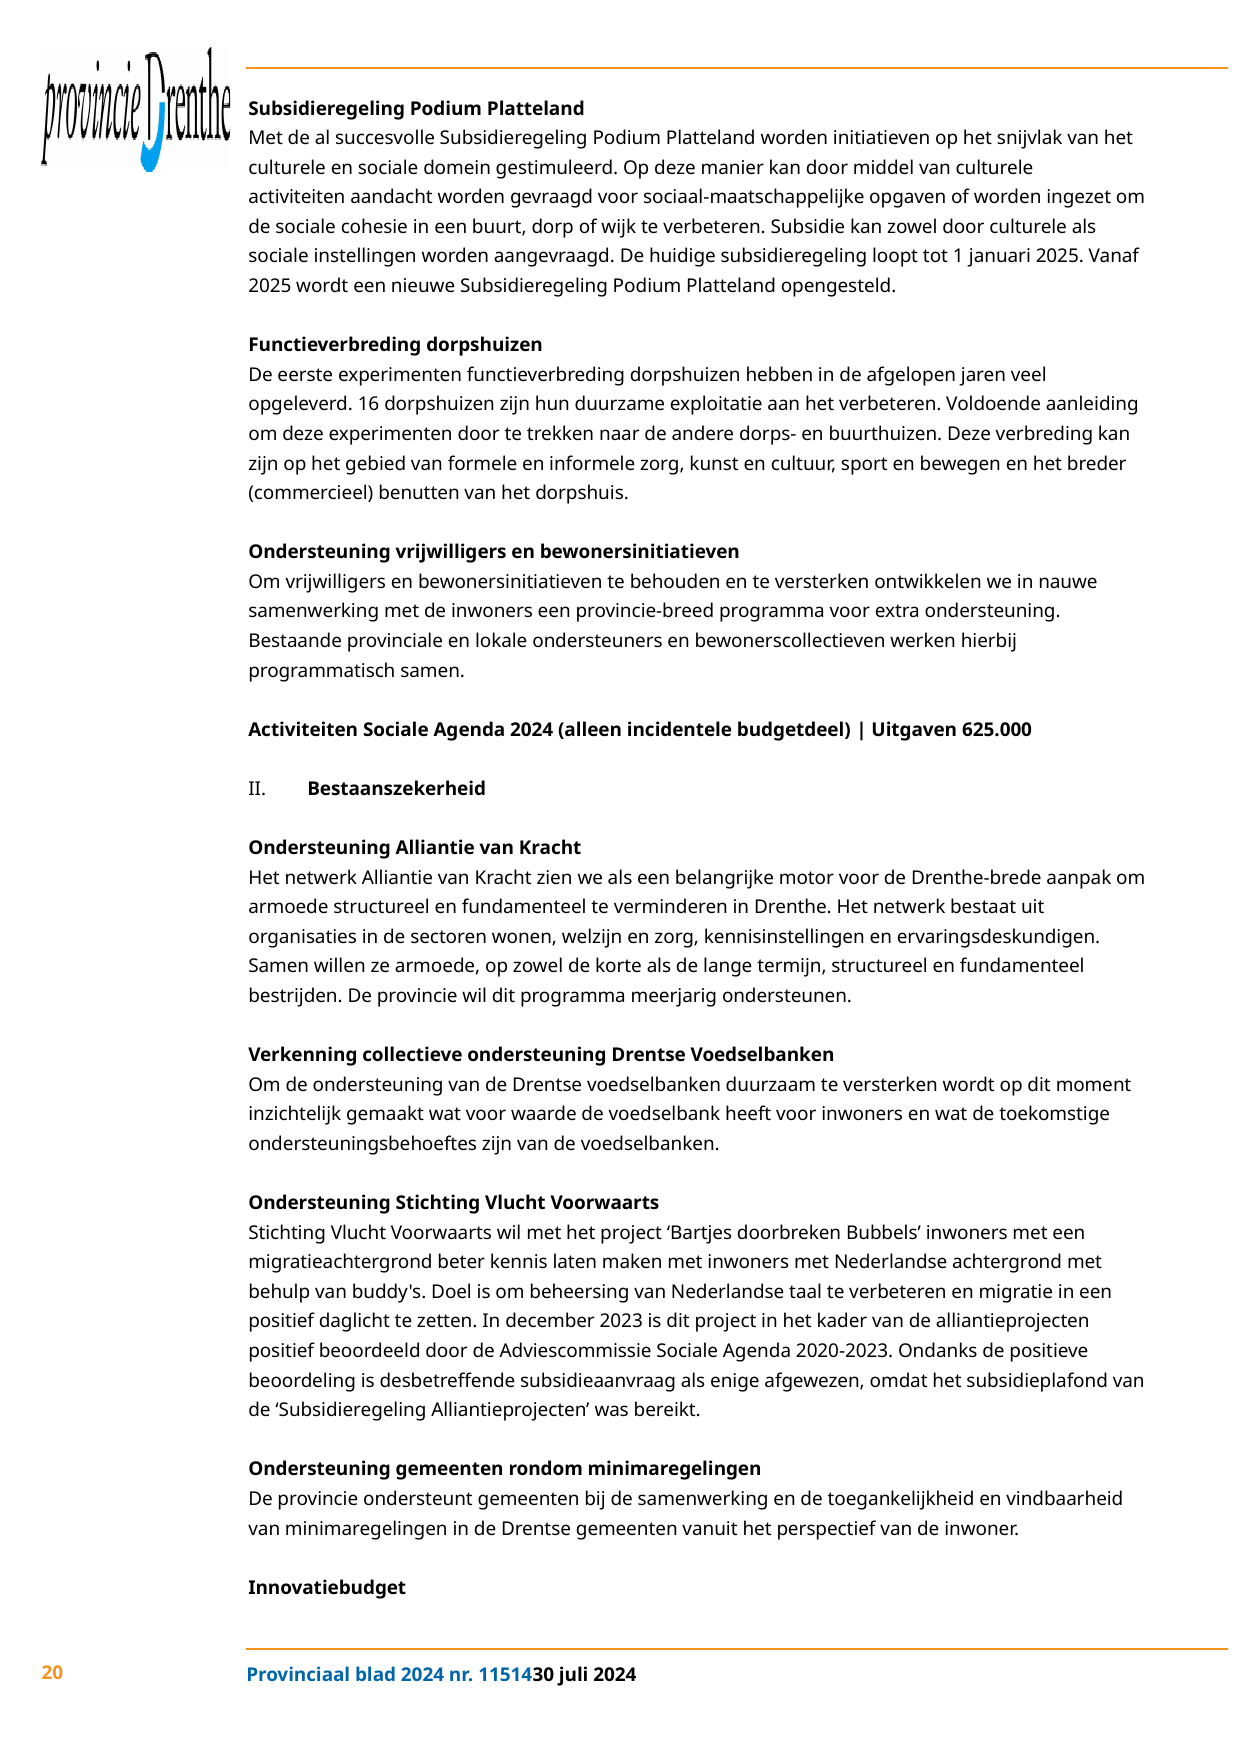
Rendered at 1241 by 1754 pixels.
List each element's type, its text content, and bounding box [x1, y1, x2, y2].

text Activiteiten Sociale Agenda 2024 (alleen incidentele budgetdeel) | Uitgaven 625.000 [248, 716, 1152, 742]
text activiteiten aandacht worden gevraagd voor sociaal-maatschappelijke opgaven of worden ingezet om de sociale cohesie in een buurt, dorp of wijk te verbeteren. Subsidie kan zowel door culturele als sociale instellingen worden aangevraagd. De huidige subsidieregeling loopt tot 1 januari 2025. Vanaf 2025 wordt een nieuwe Subsidieregeling Podium Platteland opengesteld. [248, 183, 1152, 298]
text Ondersteuning Stichting Vlucht Voorwaarts [248, 1189, 1152, 1215]
text Om de ondersteuning van de Drentse voedselbanken duurzaam te versterken wordt op dit moment inzichtelijk gemaakt wat voor waarde de voedselbank heeft voor inwoners en wat de toekomstige ondersteuningsbehoeftes zijn van de voedselbanken. [248, 1071, 1152, 1156]
text Stichting Vlucht Voorwaarts wil met het project ‘Bartjes doorbreken Bubbels’ inwoners met een migratieachtergrond beter kennis laten maken met inwoners met Nederlandse achtergrond met behulp van buddy's. Doel is om beheersing van Nederlandse taal te verbeteren en migratie in een positief daglicht te zetten. In december 2023 is dit project in het kader van de alliantieprojecten positief beoordeeld door de Adviescommissie Sociale Agenda 2020-2023. Ondanks de positieve beoordeling is desbetreffende subsidieaanvraag als enige afgewezen, omdat het subsidieplafond van de ‘Subsidieregeling Alliantieprojecten’ was bereikt. [248, 1219, 1152, 1422]
text De provincie ondersteunt gemeenten bij de samenwerking en de toegankelijkheid en vindbaarheid van minimaregelingen in de Drentse gemeenten vanuit het perspectief van de inwoner. [248, 1485, 1152, 1541]
text Functieverbreding dorpshuizen [248, 331, 1152, 357]
text Subsidieregeling Podium Platteland [248, 95, 1152, 121]
picture [41, 47, 231, 172]
text Met de al succesvolle Subsidieregeling Podium Platteland worden initiatieven op het snijvlak van het culturele en sociale domein gestimuleerd. Op deze manier kan door middel van culturele [248, 124, 1152, 180]
text Innovatiebudget [248, 1574, 1152, 1600]
text Het netwerk Alliantie van Kracht zien we als een belangrijke motor voor de Drenthe-brede aanpak om armoede structureel en fundamenteel te verminderen in Drenthe. Het netwerk bestaat uit organisaties in de sectoren wonen, welzijn en zorg, kennisinstellingen en ervaringsdeskundigen. [248, 864, 1152, 949]
text Ondersteuning gemeenten rondom minimaregelingen [248, 1456, 1152, 1481]
text Om vrijwilligers en bewonersinitiatieven te behouden en te versterken ontwikkelen we in nauwe samenwerking met de inwoners een provincie-breed programma voor extra ondersteuning. Bestaande provinciale en lokale ondersteuners en bewonerscollectieven werken hierbij programmatisch samen. [248, 568, 1152, 683]
text De eerste experimenten functieverbreding dorpshuizen hebben in de afgelopen jaren veel opgeleverd. 16 dorpshuizen zijn hun duurzame exploitatie aan het verbeteren. Voldoende aanleiding om deze experimenten door te trekken naar de andere dorps- en buurthuizen. Deze verbreding kan zijn op het gebied van formele en informele zorg, kunst en cultuur, sport en bewegen en het breder (commercieel) benutten van het dorpshuis. [248, 361, 1152, 505]
text Ondersteuning Alliantie van Kracht [248, 834, 1152, 860]
text Verkenning collectieve ondersteuning Drentse Voedselbanken [248, 1041, 1152, 1067]
list Bestaanszekerheid [248, 775, 1152, 801]
text Samen willen ze armoede, op zowel de korte als de lange termijn, structureel en fundamenteel bestrijden. De provincie wil dit programma meerjarig ondersteunen. [248, 953, 1152, 1008]
text Ondersteuning vrijwilligers en bewonersinitiatieven [248, 538, 1152, 564]
